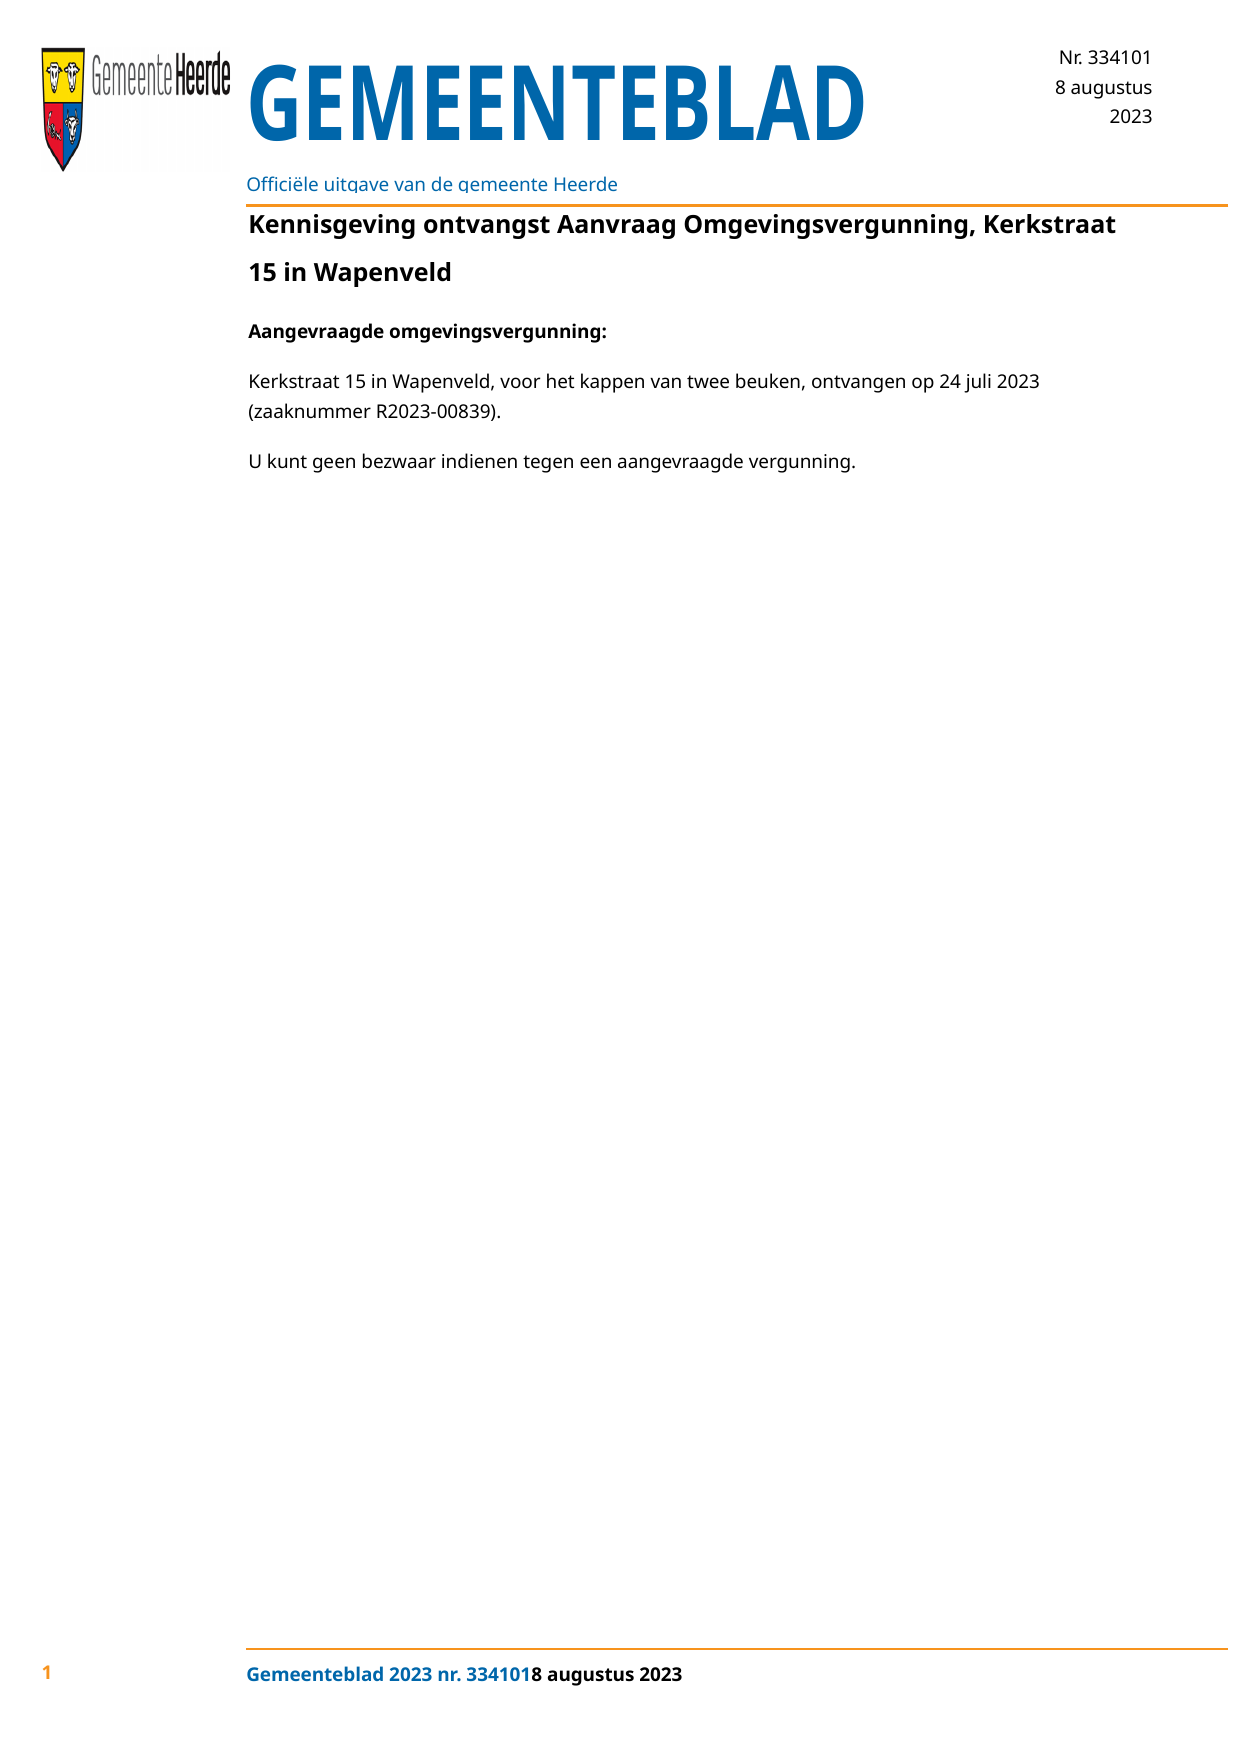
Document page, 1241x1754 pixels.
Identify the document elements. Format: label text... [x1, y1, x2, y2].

text Kennisgeving ontvangst Aanvraag Omgevingsvergunning, Kerkstraat 15 in Wapenveld [248, 207, 1152, 288]
picture [41, 47, 231, 172]
text Kerkstraat 15 in Wapenveld, voor het kappen van twee beuken, ontvangen op 24 juli 2023 (zaaknummer R2023-00839). [248, 368, 1152, 424]
text U kunt geen bezwaar indienen tegen een aangevraagde vergunning. [248, 448, 1152, 474]
text Aangevraagde omgevingsvergunning: [248, 318, 1152, 344]
